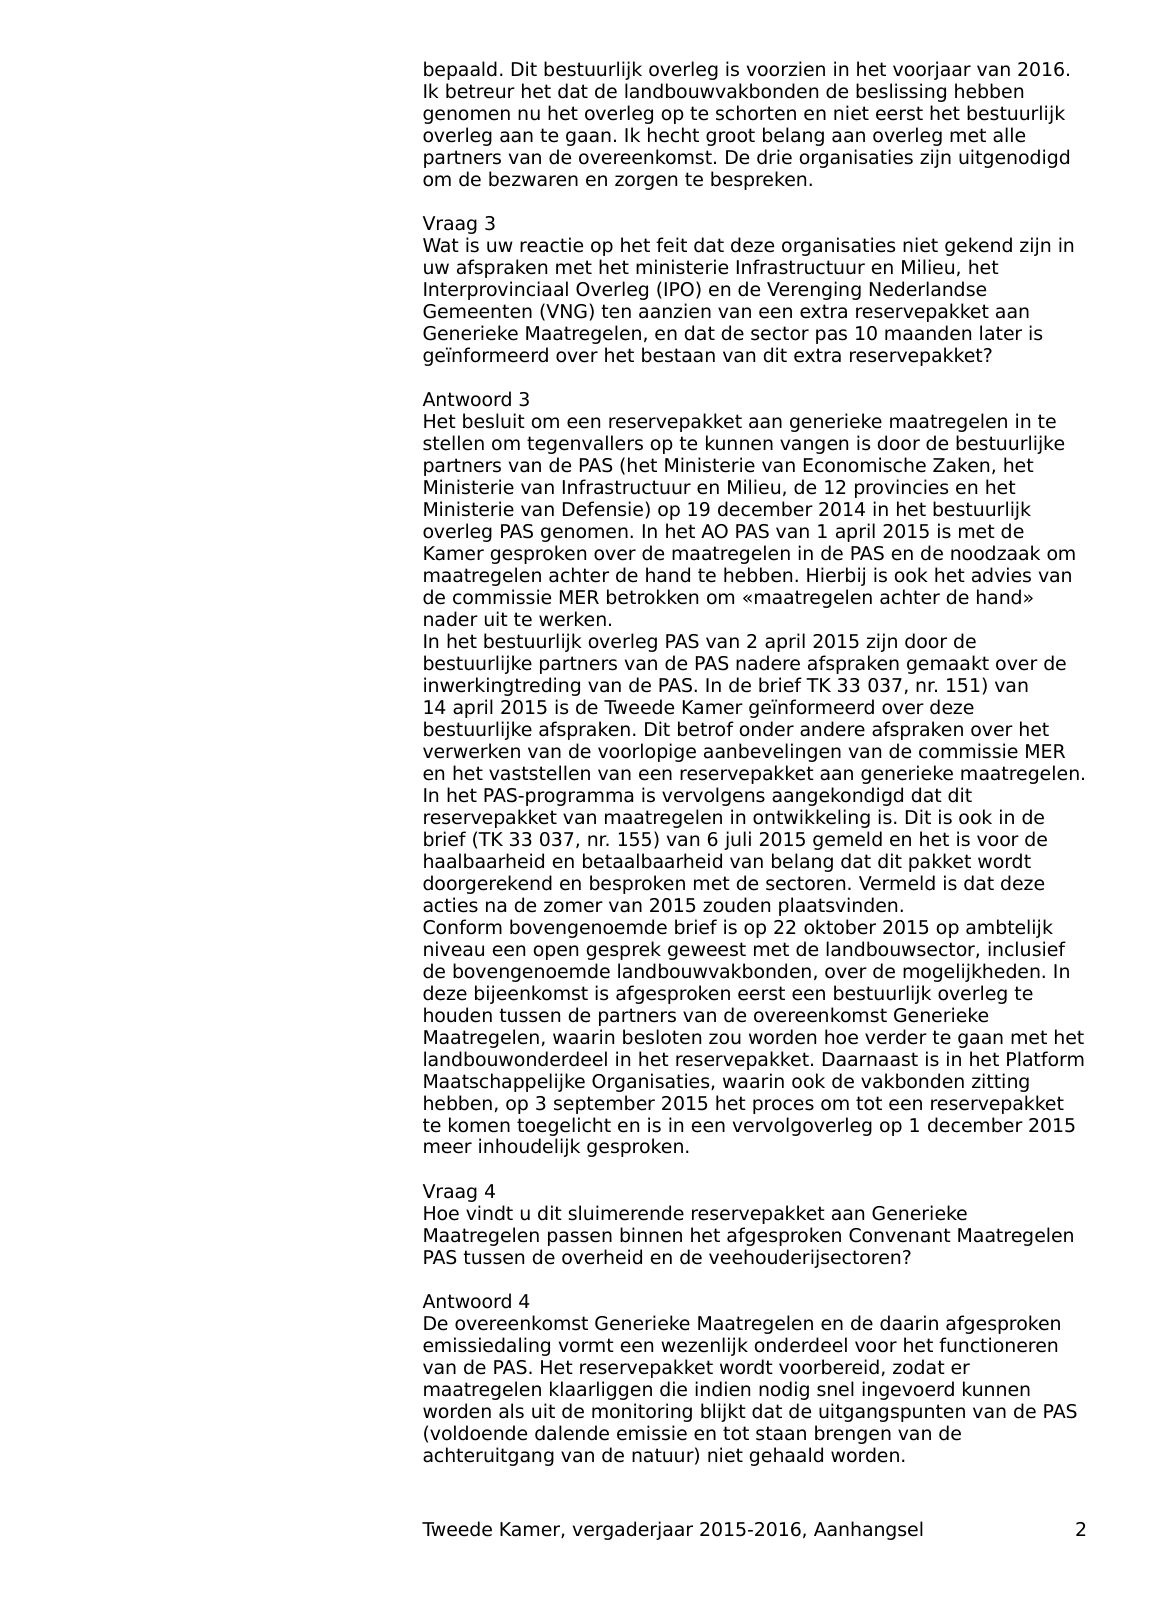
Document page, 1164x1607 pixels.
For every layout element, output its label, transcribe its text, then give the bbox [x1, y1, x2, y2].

text Hoe vindt u dit sluimerende reservepakket aan Generieke Maatregelen passen binnen het afgesproken Convenant Maatregelen PAS tussen de overheid en de veehouderijsectoren? [422, 1203, 1087, 1268]
text In het bestuurlijk overleg PAS van 2 april 2015 zijn door de bestuurlijke partners van de PAS nadere afspraken gemaakt over de inwerkingtreding van de PAS. In de brief TK 33 037, nr. 151) van 14 april 2015 is de Tweede Kamer geïnformeerd over deze bestuurlijke afspraken. Dit betrof onder andere afspraken over het verwerken van de voorlopige aanbevelingen van de commissie MER en het vaststellen van een reservepakket aan generieke maatregelen. In het PAS-programma is vervolgens aangekondigd dat dit reservepakket van maatregelen in ontwikkeling is. Dit is ook in de brief (TK 33 037, nr. 155) van 6 juli 2015 gemeld en het is voor de haalbaarheid en betaalbaarheid van belang dat dit pakket wordt doorgerekend en besproken met de sectoren. Vermeld is dat deze acties na de zomer van 2015 zouden plaatsvinden. [422, 631, 1087, 917]
text Conform bovengenoemde brief is op 22 oktober 2015 op ambtelijk niveau een open gesprek geweest met de landbouwsector, inclusief de bovengenoemde landbouwvakbonden, over de mogelijkheden. In deze bijeenkomst is afgesproken eerst een bestuurlijk overleg te houden tussen de partners van de overeenkomst Generieke Maatregelen, waarin besloten zou worden hoe verder te gaan met het landbouwonderdeel in het reservepakket. Daarnaast is in het Platform Maatschappelijke Organisaties, waarin ook de vakbonden zitting hebben, op 3 september 2015 het proces om tot een reservepakket te komen toegelicht en is in een vervolgoverleg op 1 december 2015 meer inhoudelijk gesproken. [422, 917, 1087, 1158]
text Antwoord 3 [422, 389, 1087, 411]
text De overeenkomst Generieke Maatregelen en de daarin afgesproken emissiedaling vormt een wezenlijk onderdeel voor het functioneren van de PAS. Het reservepakket wordt voorbereid, zodat er maatregelen klaarliggen die indien nodig snel ingevoerd kunnen worden als uit de monitoring blijkt dat de uitgangspunten van de PAS (voldoende dalende emissie en tot staan brengen van de achteruitgang van de natuur) niet gehaald worden. [422, 1313, 1087, 1467]
text Vraag 3 [422, 213, 1087, 235]
text Wat is uw reactie op het feit dat deze organisaties niet gekend zijn in uw afspraken met het ministerie Infrastructuur en Milieu, het Interprovinciaal Overleg (IPO) en de Verenging Nederlandse Gemeenten (VNG) ten aanzien van een extra reservepakket aan Generieke Maatregelen, en dat de sector pas 10 maanden later is geïnformeerd over het bestaan van dit extra reservepakket? [422, 235, 1087, 367]
text Het besluit om een reservepakket aan generieke maatregelen in te stellen om tegenvallers op te kunnen vangen is door de bestuurlijke partners van de PAS (het Ministerie van Economische Zaken, het Ministerie van Infrastructuur en Milieu, de 12 provincies en het Ministerie van Defensie) op 19 december 2014 in het bestuurlijk overleg PAS genomen. In het AO PAS van 1 april 2015 is met de Kamer gesproken over de maatregelen in de PAS en de noodzaak om maatregelen achter de hand te hebben. Hierbij is ook het advies van de commissie MER betrokken om «maatregelen achter de hand» nader uit te werken. [422, 411, 1087, 631]
text Vraag 4 [422, 1181, 1087, 1203]
text bepaald. Dit bestuurlijk overleg is voorzien in het voorjaar van 2016. Ik betreur het dat de landbouwvakbonden de beslissing hebben genomen nu het overleg op te schorten en niet eerst het bestuurlijk overleg aan te gaan. Ik hecht groot belang aan overleg met alle partners van de overeenkomst. De drie organisaties zijn uitgenodigd om de bezwaren en zorgen te bespreken. [422, 59, 1087, 191]
text Antwoord 4 [422, 1291, 1087, 1313]
